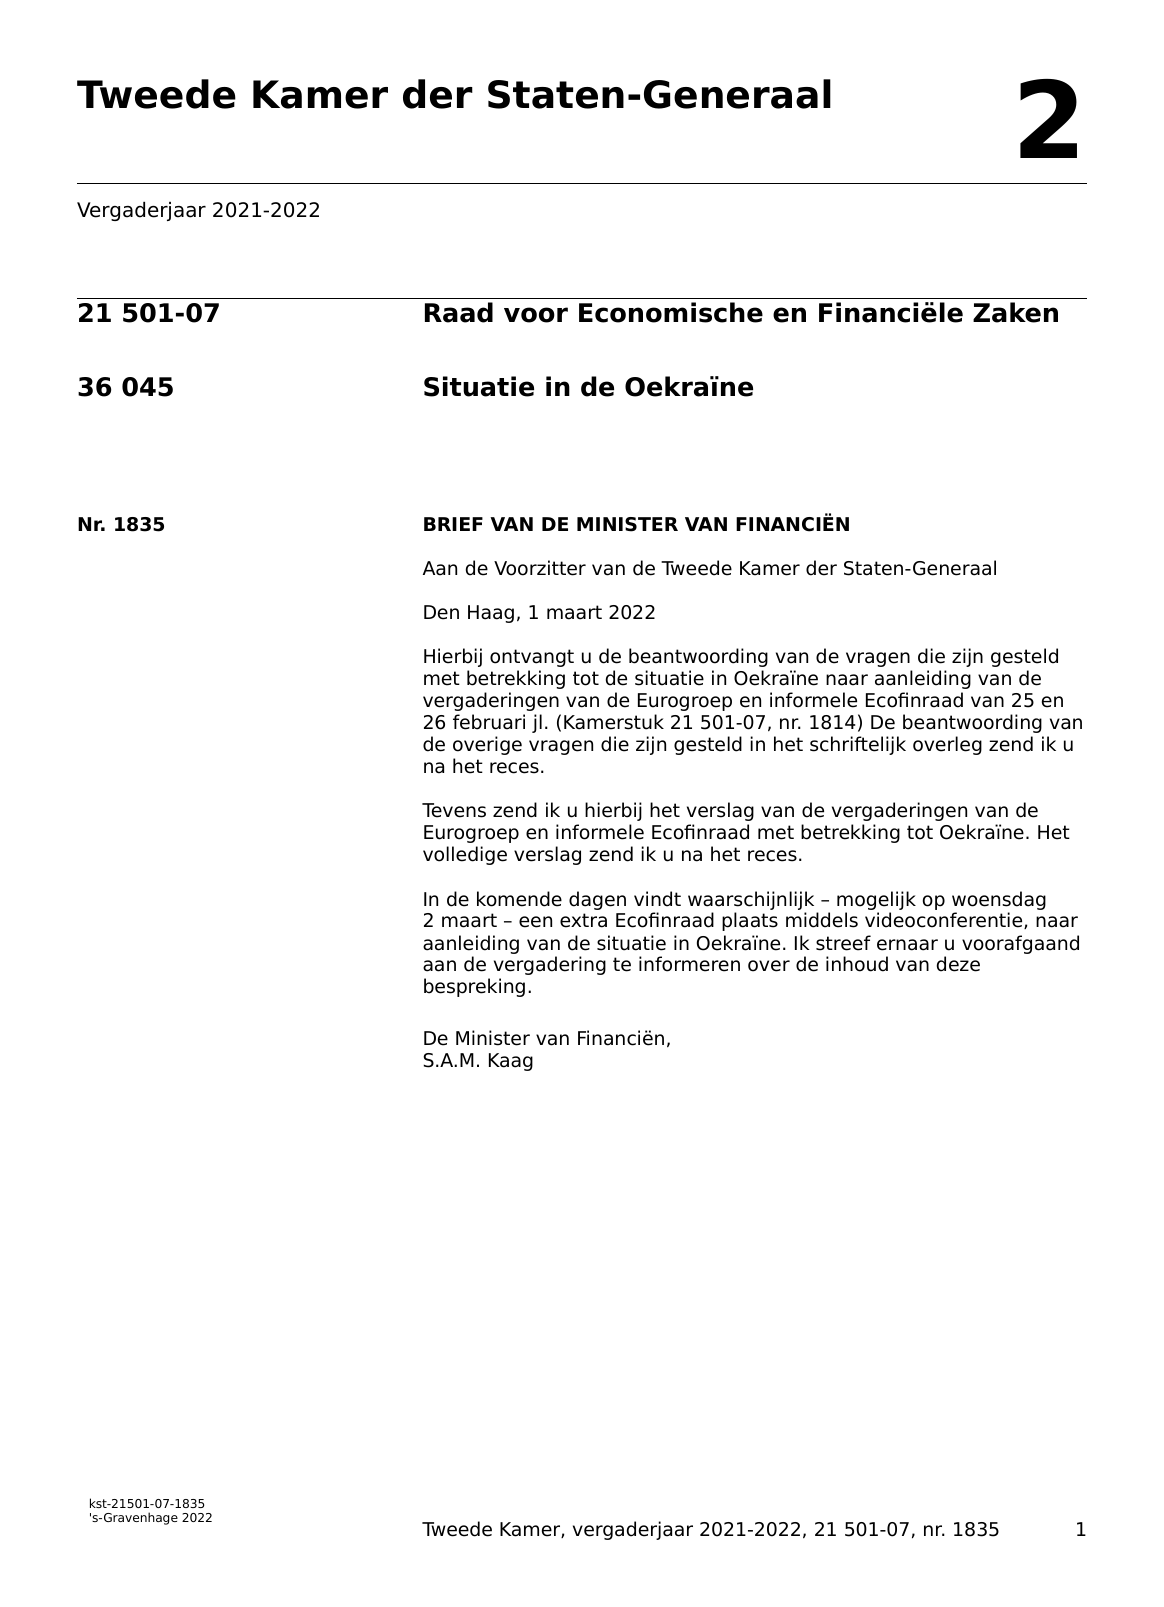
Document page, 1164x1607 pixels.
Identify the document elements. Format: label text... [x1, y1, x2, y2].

text kst-21501-07-1835 [88, 1497, 323, 1511]
text Den Haag, 1 maart 2022 [422, 602, 1087, 624]
table_header Tweede Kamer der Staten-Generaal [77, 59, 886, 183]
text De Minister van Financiën, S.A.M. Kaag [422, 1028, 1087, 1072]
text 's-Gravenhage 2022 [88, 1511, 323, 1525]
text Aan de Voorzitter van de Tweede Kamer der Staten-Generaal [422, 558, 1087, 580]
subtitle 21 501-07 Raad voor Economische en Financiële Zaken [77, 299, 1087, 329]
text Tevens zend ik u hierbij het verslag van de vergaderingen van de Eurogroep en informele Ecofinraad met betrekking tot Oekraïne. Het volledige verslag zend ik u na het reces. [422, 800, 1087, 866]
text In de komende dagen vindt waarschijnlijk – mogelijk op woensdag 2 maart – een extra Ecofinraad plaats middels videoconferentie, naar aanleiding van de situatie in Oekraïne. Ik streef ernaar u voorafgaand aan de vergadering te informeren over de inhoud van deze bespreking. [422, 888, 1087, 998]
subtitle Nr. 1835 BRIEF VAN DE MINISTER VAN FINANCIËN [77, 514, 1087, 536]
subtitle 36 045 Situatie in de Oekraïne [77, 373, 1087, 403]
table_cell Vergaderjaar 2021-2022 [77, 184, 1087, 298]
table_header 2 [886, 59, 1087, 183]
text Hierbij ontvangt u de beantwoording van de vragen die zijn gesteld met betrekking tot de situatie in Oekraïne naar aanleiding van de vergaderingen van de Eurogroep en informele Ecofinraad van 25 en 26 februari jl. (Kamerstuk 21 501-07, nr. 1814) De beantwoording van de overige vragen die zijn gesteld in het schriftelijk overleg zend ik u na het reces. [422, 646, 1087, 778]
